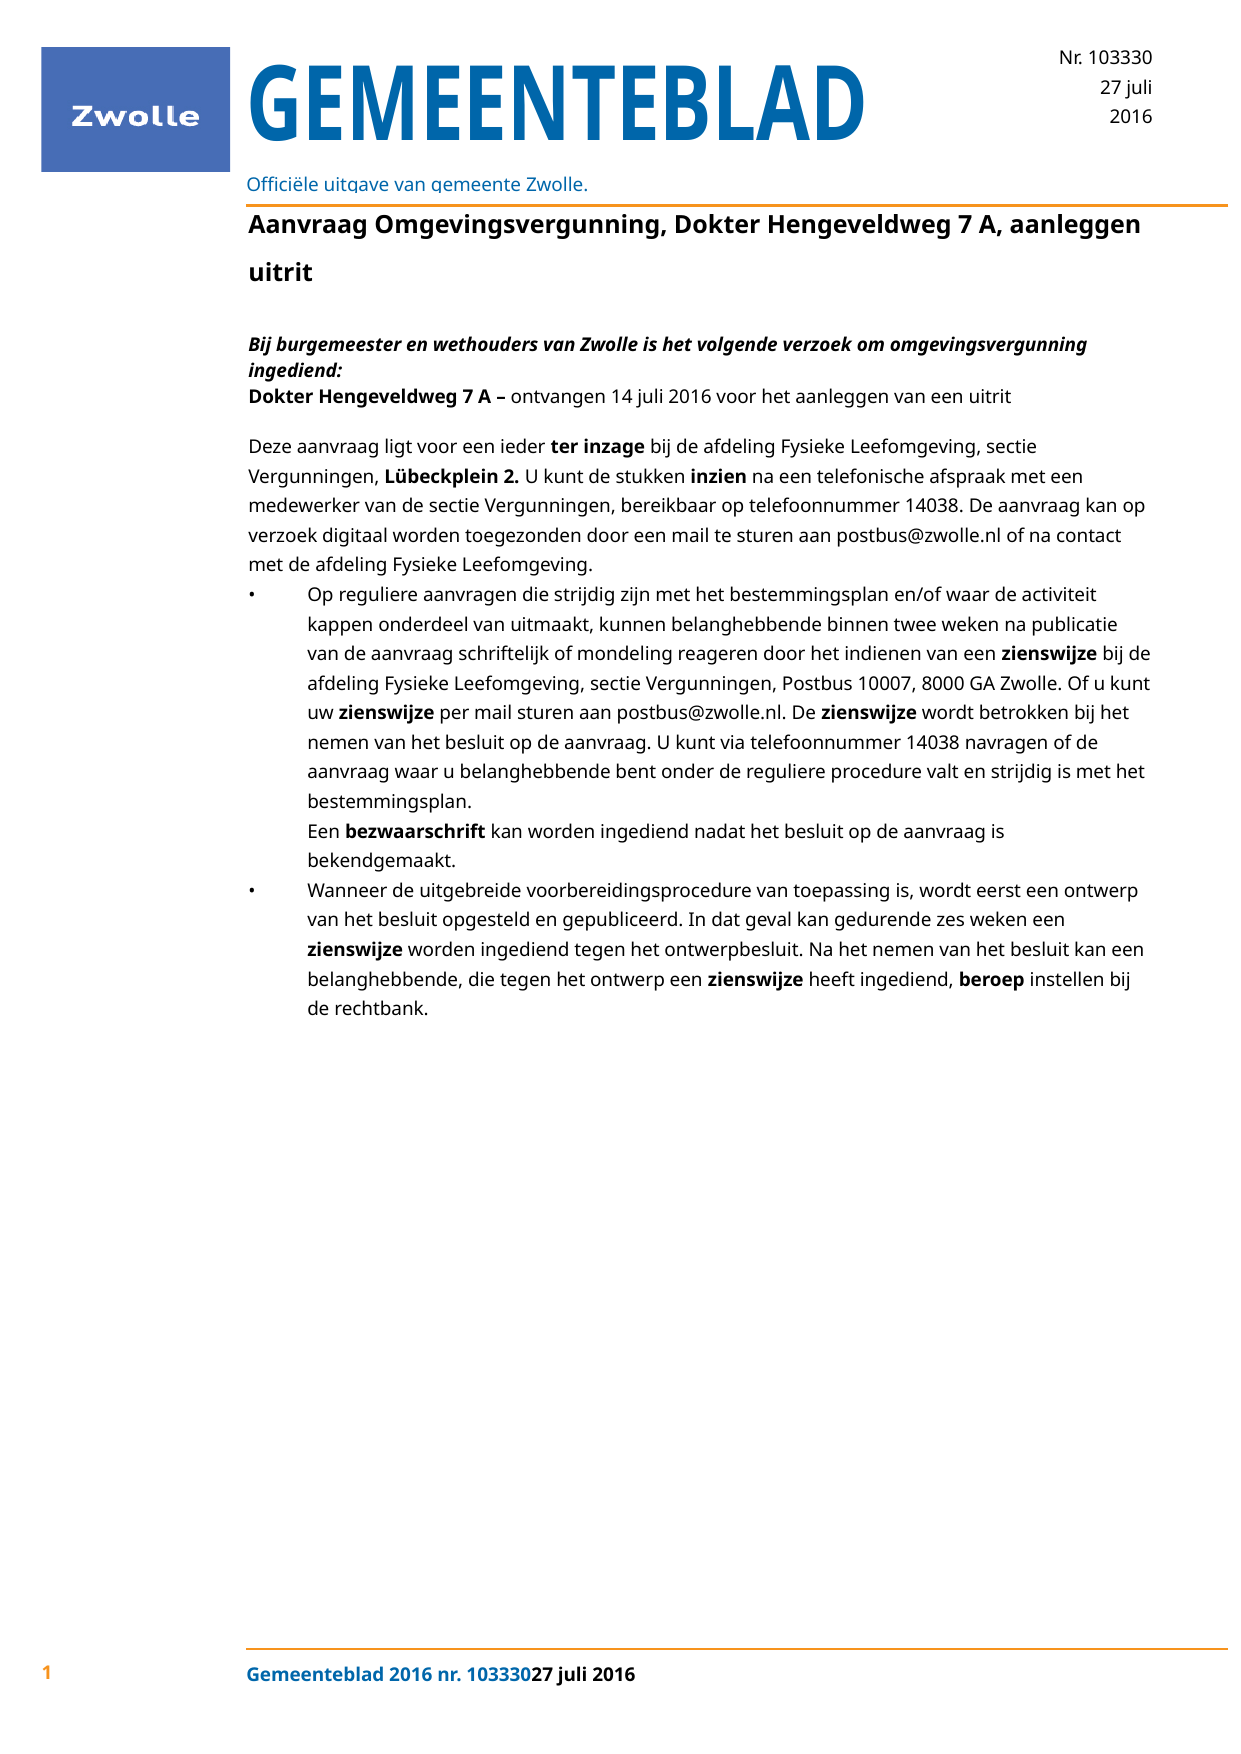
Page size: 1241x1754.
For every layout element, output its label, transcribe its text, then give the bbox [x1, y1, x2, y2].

list Op reguliere aanvragen die strijdig zijn met het bestemmingsplan en/of waar de activiteit kappen onderdeel van uitmaakt, kunnen belanghebbende binnen twee weken na publicatie van de aanvraag schriftelijk of mondeling reageren door het indienen van een zienswijze bij de afdeling Fysieke Leefomgeving, sectie Vergunningen, Postbus 10007, 8000 GA Zwolle. Of u kunt uw zienswijze per mail sturen aan postbus@zwolle.nl. De zienswijze wordt betrokken bij het nemen van het besluit op de aanvraag. U kunt via telefoonnummer 14038 navragen of de aanvraag waar u belanghebbende bent onder de reguliere procedure valt en strijdig is met het bestemmingsplan. [248, 581, 1152, 814]
text Bij burgemeester en wethouders van Zwolle is het volgende verzoek om omgevingsvergunning ingediend: [248, 331, 1152, 383]
list Wanneer de uitgebreide voorbereidingsprocedure van toepassing is, wordt eerst een ontwerp van het besluit opgesteld en gepubliceerd. In dat geval kan gedurende zes weken een zienswijze worden ingediend tegen het ontwerpbesluit. Na het nemen van het besluit kan een belanghebbende, die tegen het ontwerp een zienswijze heeft ingediend, beroep instellen bij de rechtbank. [248, 877, 1152, 1021]
picture [41, 47, 231, 172]
text Aanvraag Omgevingsvergunning, Dokter Hengeveldweg 7 A, aanleggen uitrit [248, 207, 1152, 288]
text Deze aanvraag ligt voor een ieder ter inzage bij de afdeling Fysieke Leefomgeving, sectie Vergunningen, Lübeckplein 2. U kunt de stukken inzien na een telefonische afspraak met een medewerker van de sectie Vergunningen, bereikbaar op telefoonnummer 14038. De aanvraag kan op verzoek digitaal worden toegezonden door een mail te sturen aan postbus@zwolle.nl of na contact met de afdeling Fysieke Leefomgeving. [248, 433, 1152, 577]
list Een bezwaarschrift kan worden ingediend nadat het besluit op de aanvraag is bekendgemaakt. [248, 818, 1152, 873]
text Dokter Hengeveldweg 7 A – ontvangen 14 juli 2016 voor het aanleggen van een uitrit [248, 383, 1152, 409]
